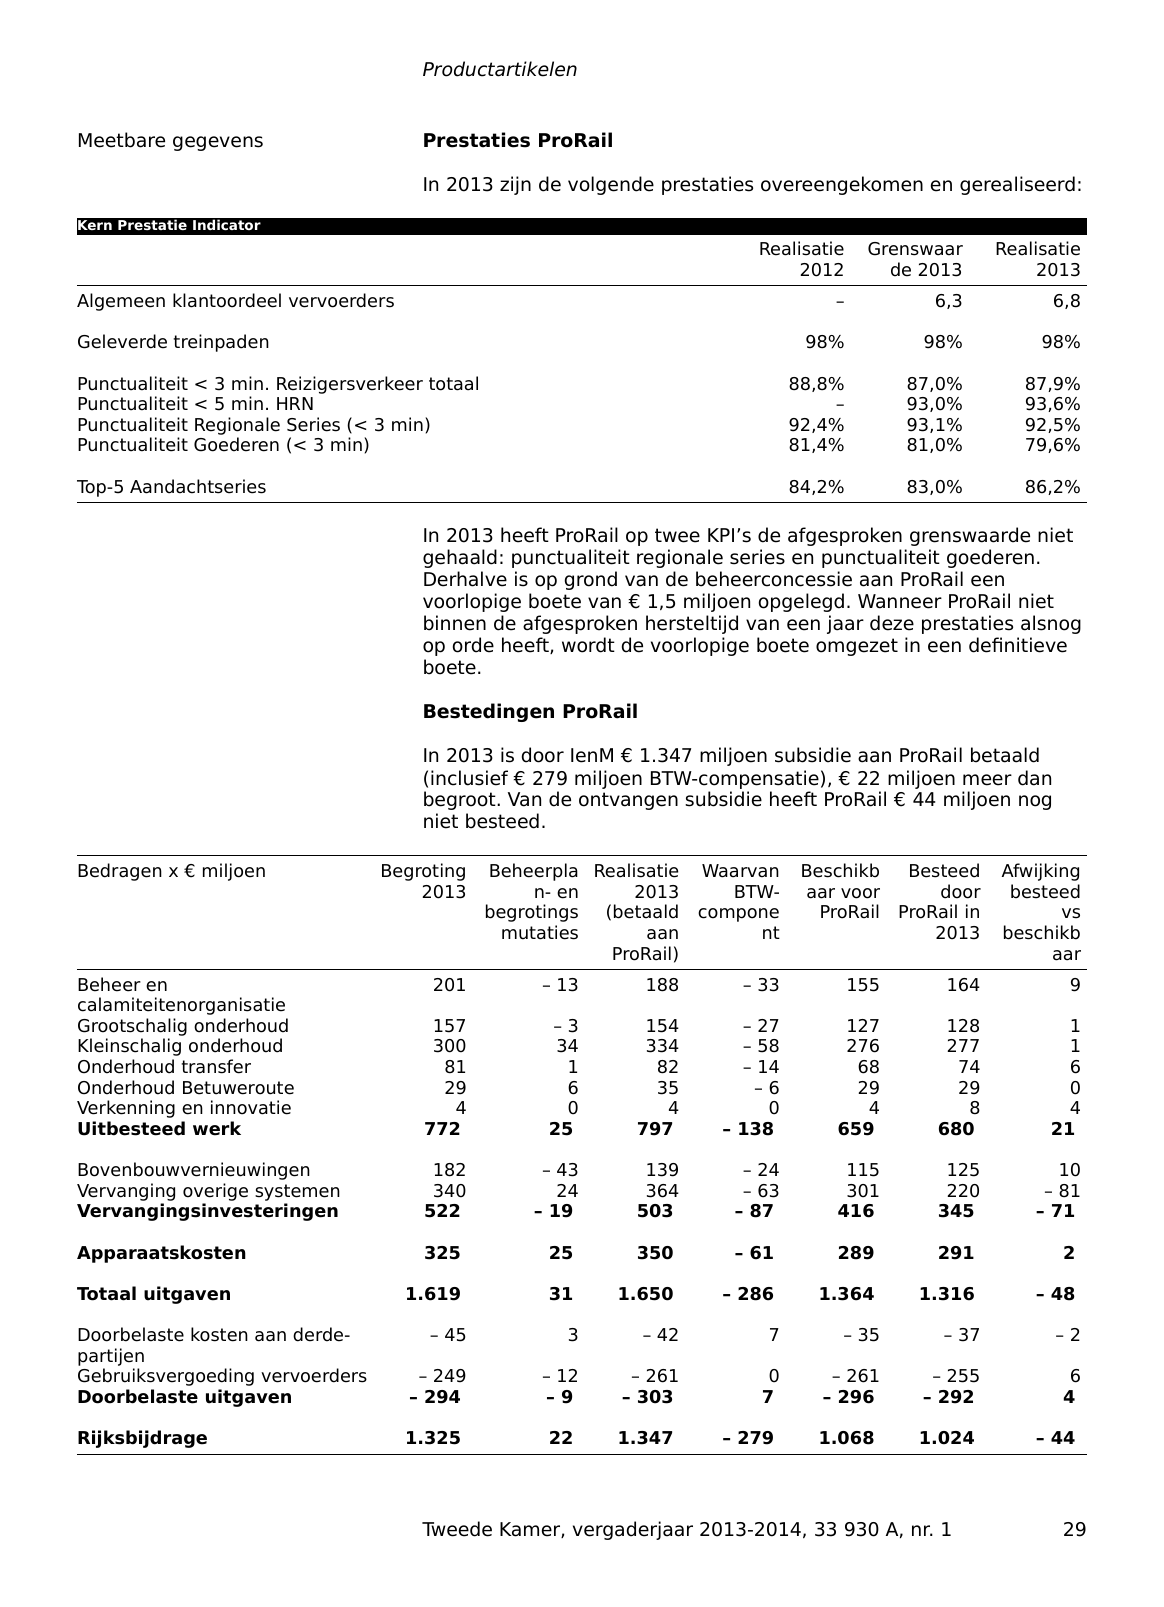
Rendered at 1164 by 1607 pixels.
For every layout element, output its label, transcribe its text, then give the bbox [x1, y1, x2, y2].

table_cell [785, 1263, 886, 1284]
table_cell 340 [372, 1181, 472, 1201]
table_cell Doorbelaste uitgaven [77, 1387, 372, 1408]
table_cell 127 [785, 1016, 886, 1036]
table_header Beheerplan- en begrotingsmutaties [473, 856, 584, 969]
table_cell [850, 456, 968, 477]
table_cell [77, 312, 732, 332]
table_cell [585, 1263, 685, 1284]
table_cell – 27 [685, 1016, 785, 1036]
table_cell 88,8% [732, 374, 850, 394]
table_cell [585, 1408, 685, 1428]
table_cell 68 [785, 1057, 886, 1078]
table_cell 84,2% [732, 477, 850, 502]
table_cell 182 [372, 1160, 472, 1181]
table_cell 0 [685, 1366, 785, 1387]
table_cell 6,8 [969, 286, 1087, 312]
table_cell 300 [372, 1036, 472, 1057]
subtitle Prestaties ProRail [422, 130, 1087, 152]
table_cell Vervanging overige systemen [77, 1181, 372, 1201]
table_cell 86,2% [969, 477, 1087, 502]
table_cell [77, 1408, 372, 1428]
table_cell – 13 [473, 970, 584, 1016]
table_cell Onderhoud Betuweroute [77, 1078, 372, 1098]
table_cell 10 [986, 1160, 1087, 1181]
table_cell [986, 1305, 1087, 1325]
table_cell [372, 1305, 472, 1325]
table_cell 4 [585, 1098, 685, 1119]
table_cell 220 [886, 1181, 986, 1201]
table_cell 155 [785, 970, 886, 1016]
table_cell 277 [886, 1036, 986, 1057]
subtitle [77, 152, 399, 160]
table_cell 2 [986, 1243, 1087, 1263]
table_cell [969, 456, 1087, 477]
table_cell 276 [785, 1036, 886, 1057]
text In 2013 zijn de volgende prestaties overeengekomen en gerealiseerd: [422, 174, 1087, 196]
table_cell 1.068 [785, 1428, 886, 1453]
table_cell 1.619 [372, 1284, 472, 1304]
table_cell [986, 1263, 1087, 1284]
table_cell 364 [585, 1181, 685, 1201]
table_cell – 261 [585, 1366, 685, 1387]
table_cell 4 [785, 1098, 886, 1119]
table_cell Punctualiteit < 5 min. HRN [77, 394, 732, 415]
table_cell Geleverde treinpaden [77, 332, 732, 353]
table_cell 1.024 [886, 1428, 986, 1453]
table_cell 6,3 [850, 286, 968, 312]
table_cell Punctualiteit < 3 min. Reizigersverkeer totaal [77, 374, 732, 394]
table_cell 503 [585, 1201, 685, 1222]
table_cell 21 [986, 1119, 1087, 1139]
table_cell 164 [886, 970, 986, 1016]
table_cell 98% [732, 332, 850, 353]
table_cell [785, 1222, 886, 1243]
table_cell Realisatie 2012 [732, 235, 850, 285]
table_cell – 296 [785, 1387, 886, 1408]
table_cell 1.364 [785, 1284, 886, 1304]
table_cell 22 [473, 1428, 584, 1453]
table_cell [886, 1222, 986, 1243]
table_cell 201 [372, 970, 472, 1016]
table_cell – [732, 394, 850, 415]
table_cell 325 [372, 1243, 472, 1263]
table_cell 6 [986, 1057, 1087, 1078]
table_cell Uitbesteed werk [77, 1119, 372, 1139]
table_cell [850, 312, 968, 332]
table_cell Grootschalig onderhoud [77, 1016, 372, 1036]
table_cell [685, 1408, 785, 1428]
table_cell – 3 [473, 1016, 584, 1036]
table_cell 659 [785, 1119, 886, 1139]
table_cell – 303 [585, 1387, 685, 1408]
table_cell Top-5 Aandachtseries [77, 477, 732, 502]
table_cell 797 [585, 1119, 685, 1139]
table_cell 0 [473, 1098, 584, 1119]
table_cell 6 [473, 1078, 584, 1098]
table_cell – 33 [685, 970, 785, 1016]
table_cell 291 [886, 1243, 986, 1263]
table_cell 125 [886, 1160, 986, 1181]
table_cell 87,9% [969, 374, 1087, 394]
table_cell [372, 1222, 472, 1243]
table_cell Vervangingsinvesteringen [77, 1201, 372, 1222]
table_header Beschikbaar voor ProRail [785, 856, 886, 969]
table_cell 74 [886, 1057, 986, 1078]
table_cell 82 [585, 1057, 685, 1078]
table_cell 8 [886, 1098, 986, 1119]
table_cell [473, 1222, 584, 1243]
table_cell 301 [785, 1181, 886, 1201]
table_cell 416 [785, 1201, 886, 1222]
table_cell 87,0% [850, 374, 968, 394]
table_cell – 279 [685, 1428, 785, 1453]
table_cell 4 [986, 1098, 1087, 1119]
table_cell 93,6% [969, 394, 1087, 415]
table_cell [77, 1140, 372, 1160]
table_cell – 138 [685, 1119, 785, 1139]
table_cell [986, 1222, 1087, 1243]
table_cell 35 [585, 1078, 685, 1098]
table_cell 1 [473, 1057, 584, 1078]
table_cell Bovenbouwvernieuwingen [77, 1160, 372, 1181]
table_cell [886, 1305, 986, 1325]
table_cell [969, 312, 1087, 332]
table_cell 1.316 [886, 1284, 986, 1304]
table_cell 92,5% [969, 415, 1087, 435]
table_cell 31 [473, 1284, 584, 1304]
text Meetbare gegevens [77, 130, 399, 152]
table_cell – 9 [473, 1387, 584, 1408]
table_cell Punctualiteit Regionale Series (< 3 min) [77, 415, 732, 435]
table_cell 4 [986, 1387, 1087, 1408]
table_cell 79,6% [969, 435, 1087, 456]
table_cell [77, 353, 732, 373]
table_cell – 61 [685, 1243, 785, 1263]
table_cell 522 [372, 1201, 472, 1222]
table_cell – 71 [986, 1201, 1087, 1222]
table_cell Grenswaarde 2013 [850, 235, 968, 285]
table_cell 1 [986, 1016, 1087, 1036]
table_cell [685, 1263, 785, 1284]
table_cell – 44 [986, 1428, 1087, 1453]
table_cell – 35 [785, 1325, 886, 1366]
table_cell 154 [585, 1016, 685, 1036]
table_cell 92,4% [732, 415, 850, 435]
table_cell 98% [969, 332, 1087, 353]
table_header Kern Prestatie Indicator [77, 218, 1087, 234]
table_cell – 43 [473, 1160, 584, 1181]
table_cell 0 [986, 1078, 1087, 1098]
table_cell [473, 1305, 584, 1325]
table_cell [685, 1140, 785, 1160]
table_cell – [732, 286, 850, 312]
table_cell 98% [850, 332, 968, 353]
table_cell 93,1% [850, 415, 968, 435]
table_cell – 249 [372, 1366, 472, 1387]
table_cell [372, 1408, 472, 1428]
table_cell 1 [986, 1036, 1087, 1057]
table_cell 289 [785, 1243, 886, 1263]
table_cell Verkenning en innovatie [77, 1098, 372, 1119]
table_cell 334 [585, 1036, 685, 1057]
table_cell [785, 1408, 886, 1428]
table_cell [886, 1263, 986, 1284]
table_header Begroting 2013 [372, 856, 472, 969]
table_cell 81,0% [850, 435, 968, 456]
table_cell [732, 312, 850, 332]
table_cell – 58 [685, 1036, 785, 1057]
table_cell – 37 [886, 1325, 986, 1366]
table_cell [986, 1140, 1087, 1160]
table_cell [785, 1305, 886, 1325]
table_cell – 63 [685, 1181, 785, 1201]
table_cell [585, 1140, 685, 1160]
table_cell – 42 [585, 1325, 685, 1366]
table_cell – 261 [785, 1366, 886, 1387]
table_cell – 48 [986, 1284, 1087, 1304]
table_cell Gebruiksvergoeding vervoerders [77, 1366, 372, 1387]
table_cell – 292 [886, 1387, 986, 1408]
subtitle Bestedingen ProRail [422, 701, 1087, 723]
table_cell 157 [372, 1016, 472, 1036]
table_cell [886, 1140, 986, 1160]
table_cell – 14 [685, 1057, 785, 1078]
table_cell 6 [986, 1366, 1087, 1387]
table_cell 25 [473, 1243, 584, 1263]
table_cell [77, 235, 732, 285]
table_cell [585, 1305, 685, 1325]
table_cell 4 [372, 1098, 472, 1119]
table_cell – 45 [372, 1325, 472, 1366]
table_cell [372, 1263, 472, 1284]
table_cell 3 [473, 1325, 584, 1366]
table_cell 81 [372, 1057, 472, 1078]
table_cell Doorbelaste kosten aan derde-partijen [77, 1325, 372, 1366]
table_cell Rijksbijdrage [77, 1428, 372, 1453]
table_cell 9 [986, 970, 1087, 1016]
table_cell Apparaatskosten [77, 1243, 372, 1263]
table_cell Punctualiteit Goederen (< 3 min) [77, 435, 732, 456]
table_cell 680 [886, 1119, 986, 1139]
table_header Realisatie 2013 (betaald aan ProRail) [585, 856, 685, 969]
table_cell [986, 1408, 1087, 1428]
table_cell [732, 353, 850, 373]
table_cell [77, 1263, 372, 1284]
table_cell [685, 1305, 785, 1325]
table_cell – 81 [986, 1181, 1087, 1201]
table_cell 83,0% [850, 477, 968, 502]
text In 2013 is door IenM € 1.347 miljoen subsidie aan ProRail betaald (inclusief € 279 miljoen BTW-compensatie), € 22 miljoen meer dan begroot. Van de ontvangen subsidie heeft ProRail € 44 miljoen nog niet besteed. [422, 745, 1087, 833]
table_cell 7 [685, 1387, 785, 1408]
table_cell [685, 1222, 785, 1243]
table_cell Algemeen klantoordeel vervoerders [77, 286, 732, 312]
table_header Afwijking besteed vs beschikbaar [986, 856, 1087, 969]
table_cell – 12 [473, 1366, 584, 1387]
table_cell 34 [473, 1036, 584, 1057]
table_cell 772 [372, 1119, 472, 1139]
table_cell [77, 1305, 372, 1325]
table_cell [585, 1222, 685, 1243]
table_cell [77, 456, 732, 477]
table_cell Realisatie 2013 [969, 235, 1087, 285]
table_cell [77, 1222, 372, 1243]
table_cell 1.650 [585, 1284, 685, 1304]
table_cell [785, 1140, 886, 1160]
table_cell [372, 1140, 472, 1160]
table_cell Beheer en calamiteitenorganisatie [77, 970, 372, 1016]
table_cell 0 [685, 1098, 785, 1119]
table_cell 1.347 [585, 1428, 685, 1453]
table_cell 29 [785, 1078, 886, 1098]
table_cell 350 [585, 1243, 685, 1263]
table_header Waarvan BTW-component [685, 856, 785, 969]
table_cell [850, 353, 968, 373]
table_cell – 24 [685, 1160, 785, 1181]
table_cell [969, 353, 1087, 373]
table_cell 24 [473, 1181, 584, 1201]
table_cell – 87 [685, 1201, 785, 1222]
table_cell Totaal uitgaven [77, 1284, 372, 1304]
table_cell Kleinschalig onderhoud [77, 1036, 372, 1057]
table_cell 25 [473, 1119, 584, 1139]
table_cell – 6 [685, 1078, 785, 1098]
table_cell – 255 [886, 1366, 986, 1387]
table_cell [886, 1408, 986, 1428]
table_cell [473, 1140, 584, 1160]
table_cell 188 [585, 970, 685, 1016]
table_cell 345 [886, 1201, 986, 1222]
table_cell 93,0% [850, 394, 968, 415]
table_cell [732, 456, 850, 477]
table_cell – 286 [685, 1284, 785, 1304]
table_cell – 2 [986, 1325, 1087, 1366]
table_cell [473, 1408, 584, 1428]
table_cell Onderhoud transfer [77, 1057, 372, 1078]
table_cell [473, 1263, 584, 1284]
table_cell 139 [585, 1160, 685, 1181]
table_header Bedragen x € miljoen [77, 856, 372, 969]
table_cell 128 [886, 1016, 986, 1036]
table_cell 7 [685, 1325, 785, 1366]
table_cell 29 [886, 1078, 986, 1098]
table_cell 29 [372, 1078, 472, 1098]
table_cell – 294 [372, 1387, 472, 1408]
table_cell 115 [785, 1160, 886, 1181]
table_cell 1.325 [372, 1428, 472, 1453]
table_cell 81,4% [732, 435, 850, 456]
text In 2013 heeft ProRail op twee KPI’s de afgesproken grenswaarde niet gehaald: punctualiteit regionale series en punctualiteit goederen. Derhalve is op grond van de beheerconcessie aan ProRail een voorlopige boete van € 1,5 miljoen opgelegd. Wanneer ProRail niet binnen de afgesproken hersteltijd van een jaar deze prestaties alsnog op orde heeft, wordt de voorlopige boete omgezet in een definitieve boete. [422, 525, 1087, 679]
table_cell – 19 [473, 1201, 584, 1222]
table_header Besteed door ProRail in 2013 [886, 856, 986, 969]
